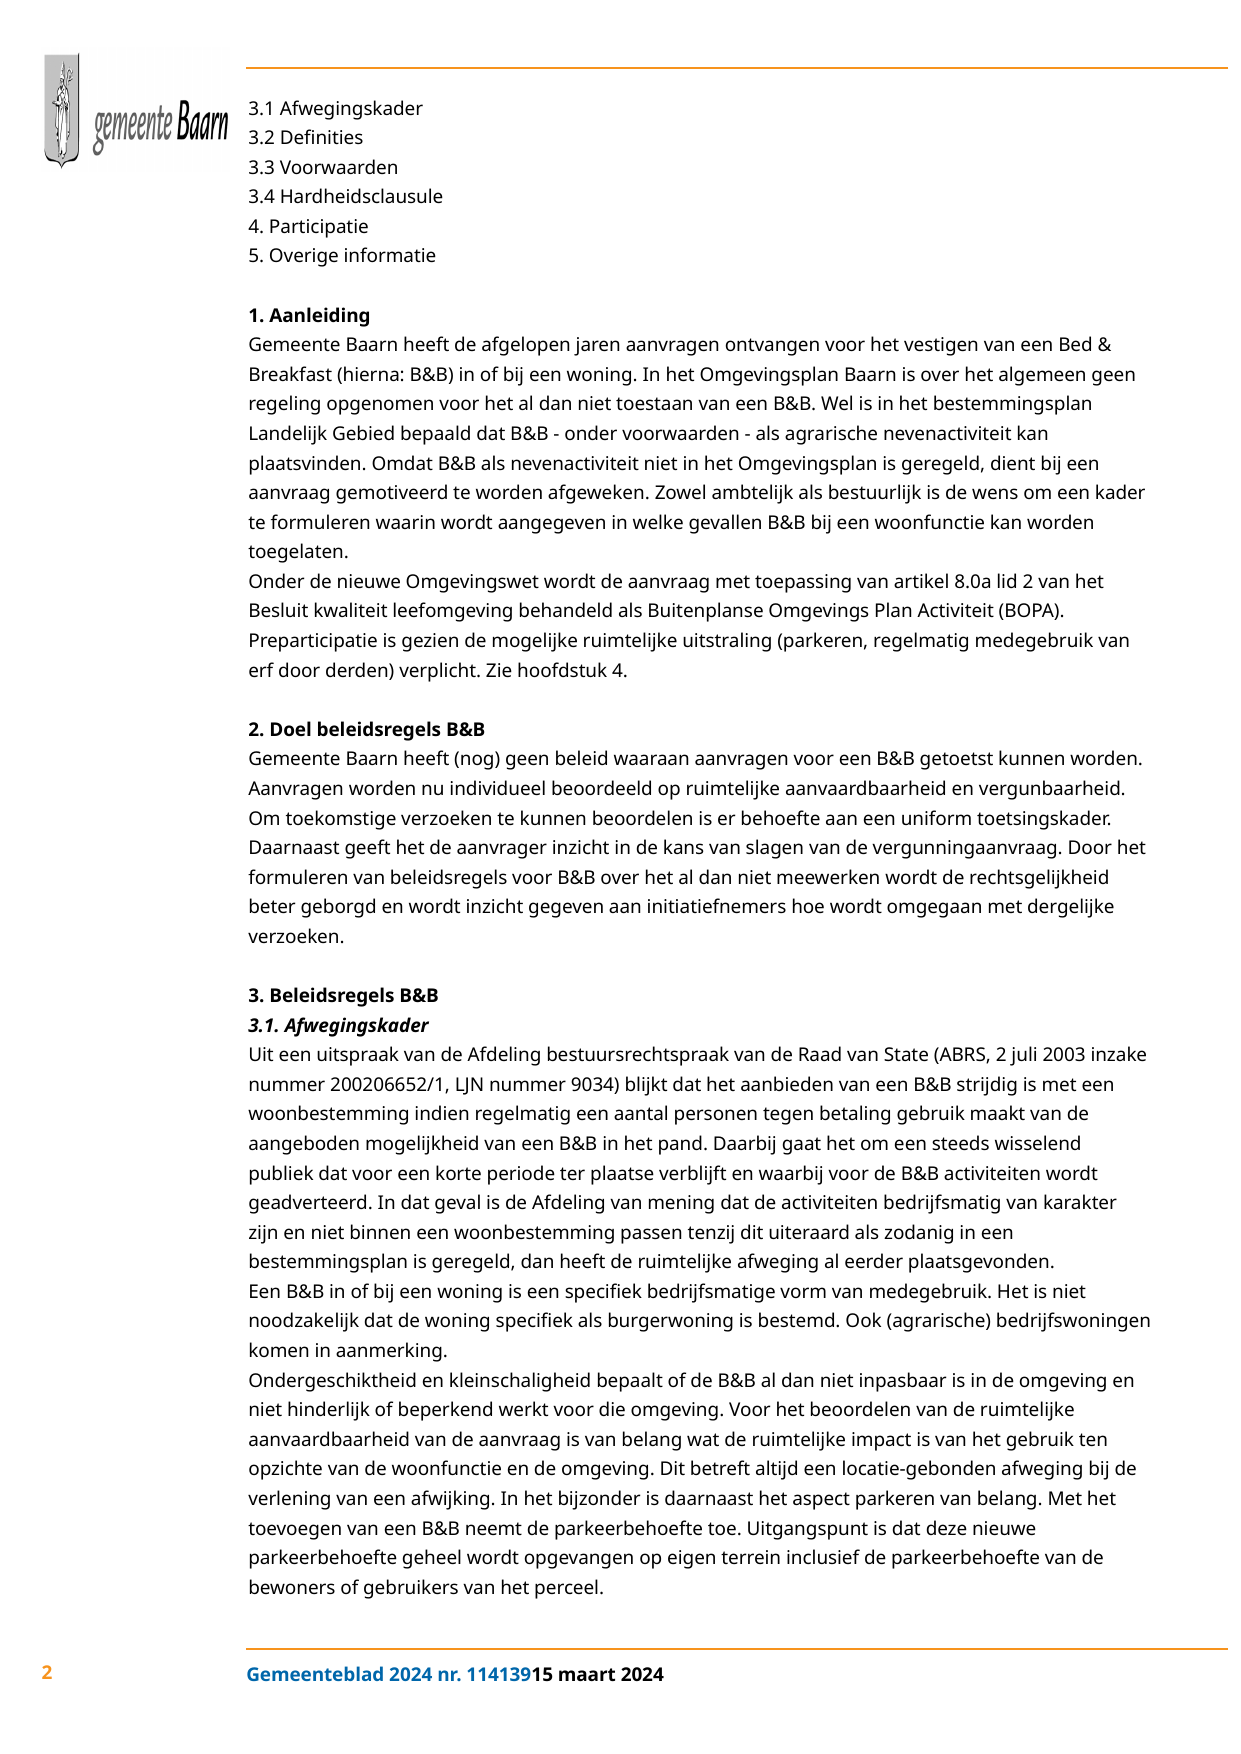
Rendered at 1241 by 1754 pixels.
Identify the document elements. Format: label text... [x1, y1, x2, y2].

text 1. Aanleiding [248, 302, 1152, 328]
text 3.1 Afwegingskader [248, 95, 1152, 121]
text 3.4 Hardheidsclausule [248, 183, 1152, 209]
text 3.1. Afwegingskader [248, 1012, 1152, 1038]
text 2. Doel beleidsregels B&B [248, 716, 1152, 742]
text 3. Beleidsregels B&B [248, 982, 1152, 1008]
text 5. Overige informatie [248, 243, 1152, 268]
text Onder de nieuwe Omgevingswet wordt de aanvraag met toepassing van artikel 8.0a lid 2 van het Besluit kwaliteit leefomgeving behandeld als Buitenplanse Omgevings Plan Activiteit (BOPA). Preparticipatie is gezien de mogelijke ruimtelijke uitstraling (parkeren, regelmatig medegebruik van erf door derden) verplicht. Zie hoofdstuk 4. [248, 568, 1152, 683]
text 4. Participatie [248, 213, 1152, 239]
text 3.3 Voorwaarden [248, 154, 1152, 180]
text Ondergeschiktheid en kleinschaligheid bepaalt of de B&B al dan niet inpasbaar is in de omgeving en niet hinderlijk of beperkend werkt voor die omgeving. Voor het beoordelen van de ruimtelijke aanvaardbaarheid van de aanvraag is van belang wat de ruimtelijke impact is van het gebruik ten opzichte van de woonfunctie en de omgeving. Dit betreft altijd een locatie-gebonden afweging bij de verlening van een afwijking. In het bijzonder is daarnaast het aspect parkeren van belang. Met het toevoegen van een B&B neemt de parkeerbehoefte toe. Uitgangspunt is dat deze nieuwe parkeerbehoefte geheel wordt opgevangen op eigen terrein inclusief de parkeerbehoefte van de bewoners of gebruikers van het perceel. [248, 1367, 1152, 1600]
text Gemeente Baarn heeft de afgelopen jaren aanvragen ontvangen voor het vestigen van een Bed & Breakfast (hierna: B&B) in of bij een woning. In het Omgevingsplan Baarn is over het algemeen geen regeling opgenomen voor het al dan niet toestaan van een B&B. Wel is in het bestemmingsplan Landelijk Gebied bepaald dat B&B - onder voorwaarden - als agrarische nevenactiviteit kan plaatsvinden. Omdat B&B als nevenactiviteit niet in het Omgevingsplan is geregeld, dient bij een aanvraag gemotiveerd te worden afgeweken. Zowel ambtelijk als bestuurlijk is de wens om een kader te formuleren waarin wordt aangegeven in welke gevallen B&B bij een woonfunctie kan worden toegelaten. [248, 331, 1152, 564]
text Uit een uitspraak van de Afdeling bestuursrechtspraak van de Raad van State (ABRS, 2 juli 2003 inzake nummer 200206652/1, LJN nummer 9034) blijkt dat het aanbieden van een B&B strijdig is met een woonbestemming indien regelmatig een aantal personen tegen betaling gebruik maakt van de aangeboden mogelijkheid van een B&B in het pand. Daarbij gaat het om een steeds wisselend publiek dat voor een korte periode ter plaatse verblijft en waarbij voor de B&B activiteiten wordt geadverteerd. In dat geval is de Afdeling van mening dat de activiteiten bedrijfsmatig van karakter zijn en niet binnen een woonbestemming passen tenzij dit uiteraard als zodanig in een bestemmingsplan is geregeld, dan heeft de ruimtelijke afweging al eerder plaatsgevonden. [248, 1041, 1152, 1274]
text Een B&B in of bij een woning is een specifiek bedrijfsmatige vorm van medegebruik. Het is niet noodzakelijk dat de woning specifiek als burgerwoning is bestemd. Ook (agrarische) bedrijfswoningen komen in aanmerking. [248, 1278, 1152, 1363]
text Gemeente Baarn heeft (nog) geen beleid waaraan aanvragen voor een B&B getoetst kunnen worden. Aanvragen worden nu individueel beoordeeld op ruimtelijke aanvaardbaarheid en vergunbaarheid. Om toekomstige verzoeken te kunnen beoordelen is er behoefte aan een uniform toetsingskader. Daarnaast geeft het de aanvrager inzicht in de kans van slagen van de vergunningaanvraag. Door het formuleren van beleidsregels voor B&B over het al dan niet meewerken wordt de rechtsgelijkheid beter geborgd en wordt inzicht gegeven aan initiatiefnemers hoe wordt omgegaan met dergelijke verzoeken. [248, 746, 1152, 949]
picture [41, 47, 231, 172]
text 3.2 Definities [248, 124, 1152, 150]
